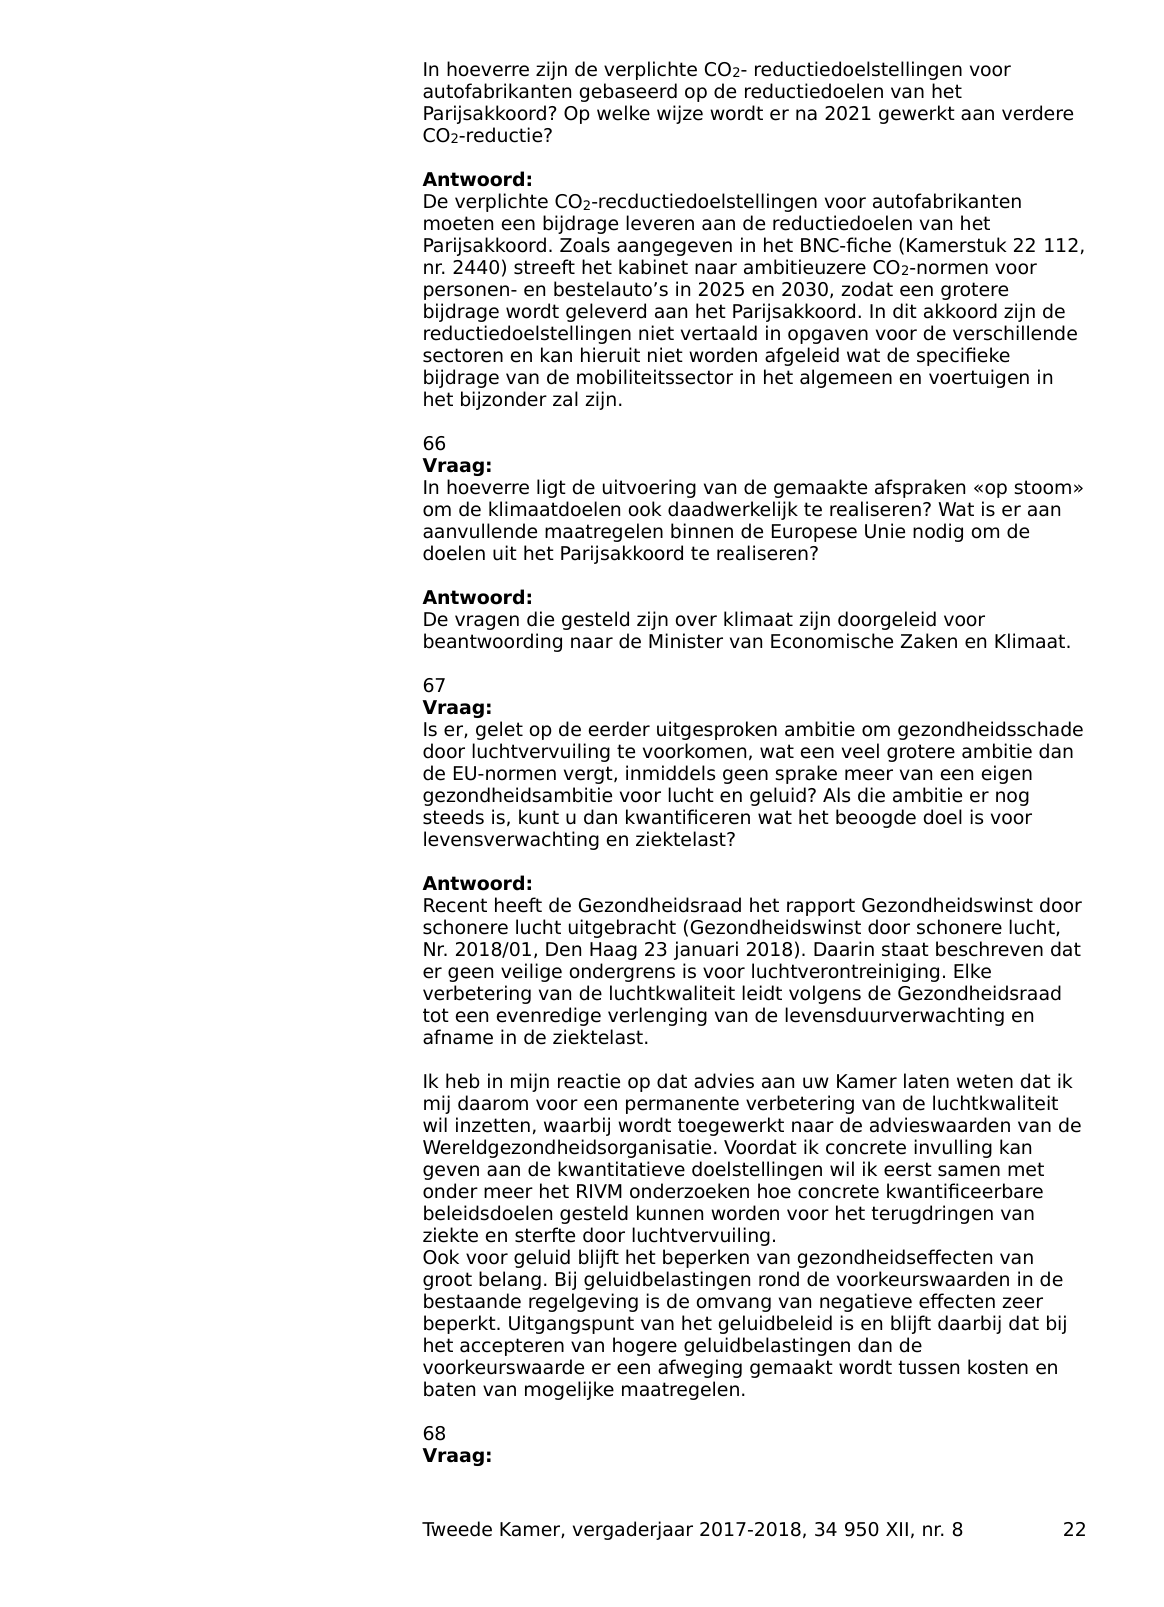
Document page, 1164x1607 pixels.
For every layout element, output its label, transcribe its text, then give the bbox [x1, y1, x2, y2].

text In hoeverre zijn de verplichte CO2- reductiedoelstellingen voor autofabrikanten gebaseerd op de reductiedoelen van het Parijsakkoord? Op welke wijze wordt er na 2021 gewerkt aan verdere CO2-reductie? [422, 59, 1087, 147]
text Vraag: [422, 455, 1087, 477]
text Antwoord: [422, 587, 1087, 609]
text 68 [422, 1423, 1087, 1445]
text Vraag: [422, 697, 1087, 719]
text Is er, gelet op de eerder uitgesproken ambitie om gezondheidsschade door luchtvervuiling te voorkomen, wat een veel grotere ambitie dan de EU-normen vergt, inmiddels geen sprake meer van een eigen gezondheidsambitie voor lucht en geluid? Als die ambitie er nog steeds is, kunt u dan kwantificeren wat het beoogde doel is voor levensverwachting en ziektelast? [422, 719, 1087, 851]
text Ik heb in mijn reactie op dat advies aan uw Kamer laten weten dat ik mij daarom voor een permanente verbetering van de luchtkwaliteit wil inzetten, waarbij wordt toegewerkt naar de advieswaarden van de Wereldgezondheidsorganisatie. Voordat ik concrete invulling kan geven aan de kwantitatieve doelstellingen wil ik eerst samen met onder meer het RIVM onderzoeken hoe concrete kwantificeerbare beleidsdoelen gesteld kunnen worden voor het terugdringen van ziekte en sterfte door luchtvervuiling. [422, 1071, 1087, 1247]
text In hoeverre ligt de uitvoering van de gemaakte afspraken «op stoom» om de klimaatdoelen ook daadwerkelijk te realiseren? Wat is er aan aanvullende maatregelen binnen de Europese Unie nodig om de doelen uit het Parijsakkoord te realiseren? [422, 477, 1087, 565]
text 66 [422, 433, 1087, 455]
text Antwoord: [422, 873, 1087, 895]
text 67 [422, 675, 1087, 697]
text De vragen die gesteld zijn over klimaat zijn doorgeleid voor beantwoording naar de Minister van Economische Zaken en Klimaat. [422, 609, 1087, 653]
text Ook voor geluid blijft het beperken van gezondheidseffecten van groot belang. Bij geluidbelastingen rond de voorkeurswaarden in de bestaande regelgeving is de omvang van negatieve effecten zeer beperkt. Uitgangspunt van het geluidbeleid is en blijft daarbij dat bij het accepteren van hogere geluidbelastingen dan de voorkeurswaarde er een afweging gemaakt wordt tussen kosten en baten van mogelijke maatregelen. [422, 1247, 1087, 1401]
text Vraag: [422, 1445, 1087, 1467]
text Recent heeft de Gezondheidsraad het rapport Gezondheidswinst door schonere lucht uitgebracht (Gezondheidswinst door schonere lucht, Nr. 2018/01, Den Haag 23 januari 2018). Daarin staat beschreven dat er geen veilige ondergrens is voor luchtverontreiniging. Elke verbetering van de luchtkwaliteit leidt volgens de Gezondheidsraad tot een evenredige verlenging van de levensduurverwachting en afname in de ziektelast. [422, 895, 1087, 1049]
text De verplichte CO2-recductiedoelstellingen voor autofabrikanten moeten een bijdrage leveren aan de reductiedoelen van het Parijsakkoord. Zoals aangegeven in het BNC-fiche (Kamerstuk 22 112, nr. 2440) streeft het kabinet naar ambitieuzere CO2-normen voor personen- en bestelauto’s in 2025 en 2030, zodat een grotere bijdrage wordt geleverd aan het Parijsakkoord. In dit akkoord zijn de reductiedoelstellingen niet vertaald in opgaven voor de verschillende sectoren en kan hieruit niet worden afgeleid wat de specifieke bijdrage van de mobiliteitssector in het algemeen en voertuigen in het bijzonder zal zijn. [422, 191, 1087, 411]
text Antwoord: [422, 169, 1087, 191]
